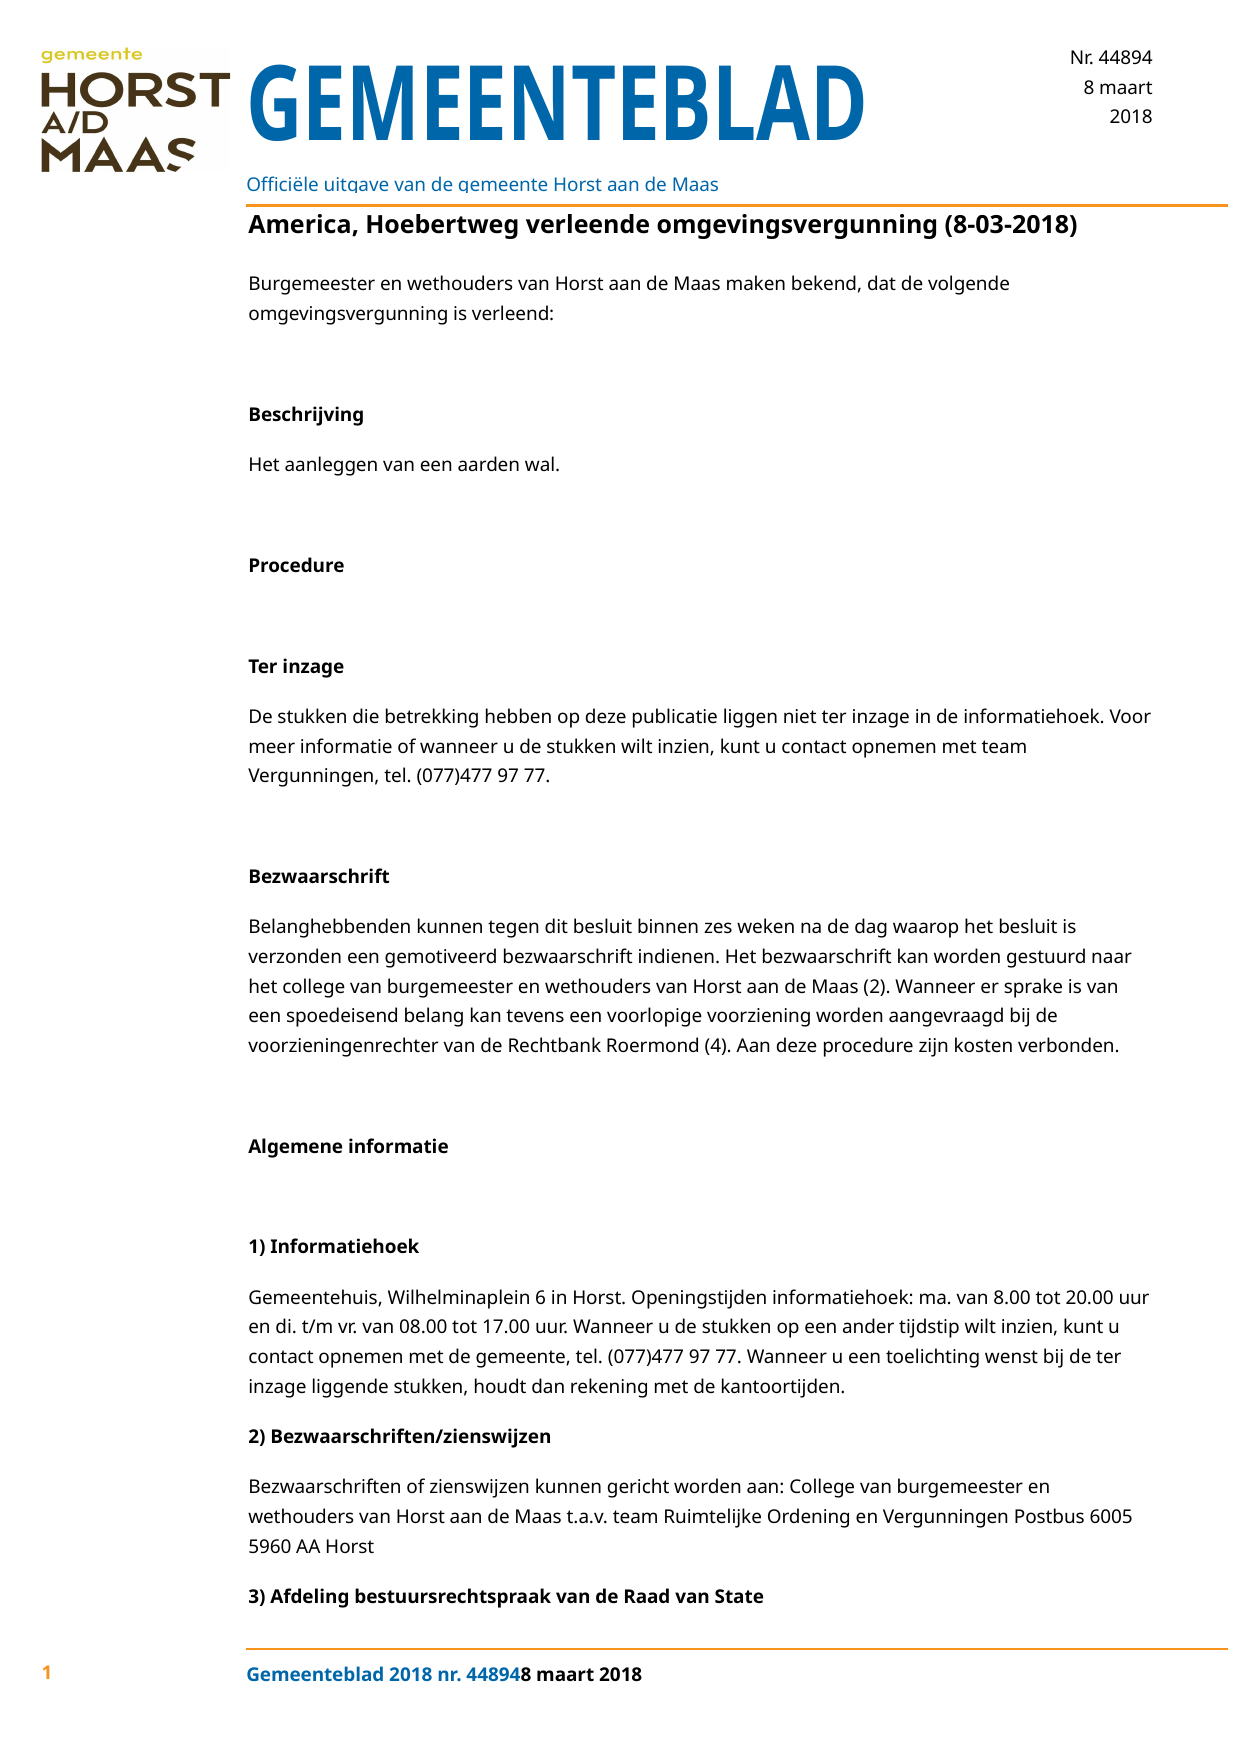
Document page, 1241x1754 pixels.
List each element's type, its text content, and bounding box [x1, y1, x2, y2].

text America, Hoebertweg verleende omgevingsvergunning (8-03-2018) [248, 207, 1152, 241]
text Belanghebbenden kunnen tegen dit besluit binnen zes weken na de dag waarop het besluit is verzonden een gemotiveerd bezwaarschrift indienen. Het bezwaarschrift kan worden gestuurd naar het college van burgemeester en wethouders van Horst aan de Maas (2). Wanneer er sprake is van een spoedeisend belang kan tevens een voorlopige voorziening worden aangevraagd bij de voorzieningenrechter van de Rechtbank Roermond (4). Aan deze procedure zijn kosten verbonden. [248, 914, 1152, 1058]
text Procedure [248, 552, 1152, 578]
text 3) Afdeling bestuursrechtspraak van de Raad van State [248, 1583, 1152, 1609]
picture [41, 47, 231, 172]
text 2) Bezwaarschriften/zienswijzen [248, 1423, 1152, 1449]
text Algemene informatie [248, 1133, 1152, 1158]
text Burgemeester en wethouders van Horst aan de Maas maken bekend, dat de volgende omgevingsvergunning is verleend: [248, 270, 1152, 326]
text Bezwaarschriften of zienswijzen kunnen gericht worden aan: College van burgemeester en wethouders van Horst aan de Maas t.a.v. team Ruimtelijke Ordening en Vergunningen Postbus 6005 5960 AA Horst [248, 1474, 1152, 1558]
text Gemeentehuis, Wilhelminaplein 6 in Horst. Openingstijden informatiehoek: ma. van 8.00 tot 20.00 uur en di. t/m vr. van 08.00 tot 17.00 uur. Wanneer u de stukken op een ander tijdstip wilt inzien, kunt u contact opnemen met de gemeente, tel. (077)477 97 77. Wanneer u een toelichting wenst bij de ter inzage liggende stukken, houdt dan rekening met de kantoortijden. [248, 1284, 1152, 1398]
text Ter inzage [248, 653, 1152, 678]
text 1) Informatiehoek [248, 1234, 1152, 1259]
text Het aanleggen van een aarden wal. [248, 451, 1152, 477]
text De stukken die betrekking hebben op deze publicatie liggen niet ter inzage in de informatiehoek. Voor meer informatie of wanneer u de stukken wilt inzien, kunt u contact opnemen met team Vergunningen, tel. (077)477 97 77. [248, 703, 1152, 788]
text Bezwaarschrift [248, 863, 1152, 889]
text Beschrijving [248, 401, 1152, 426]
